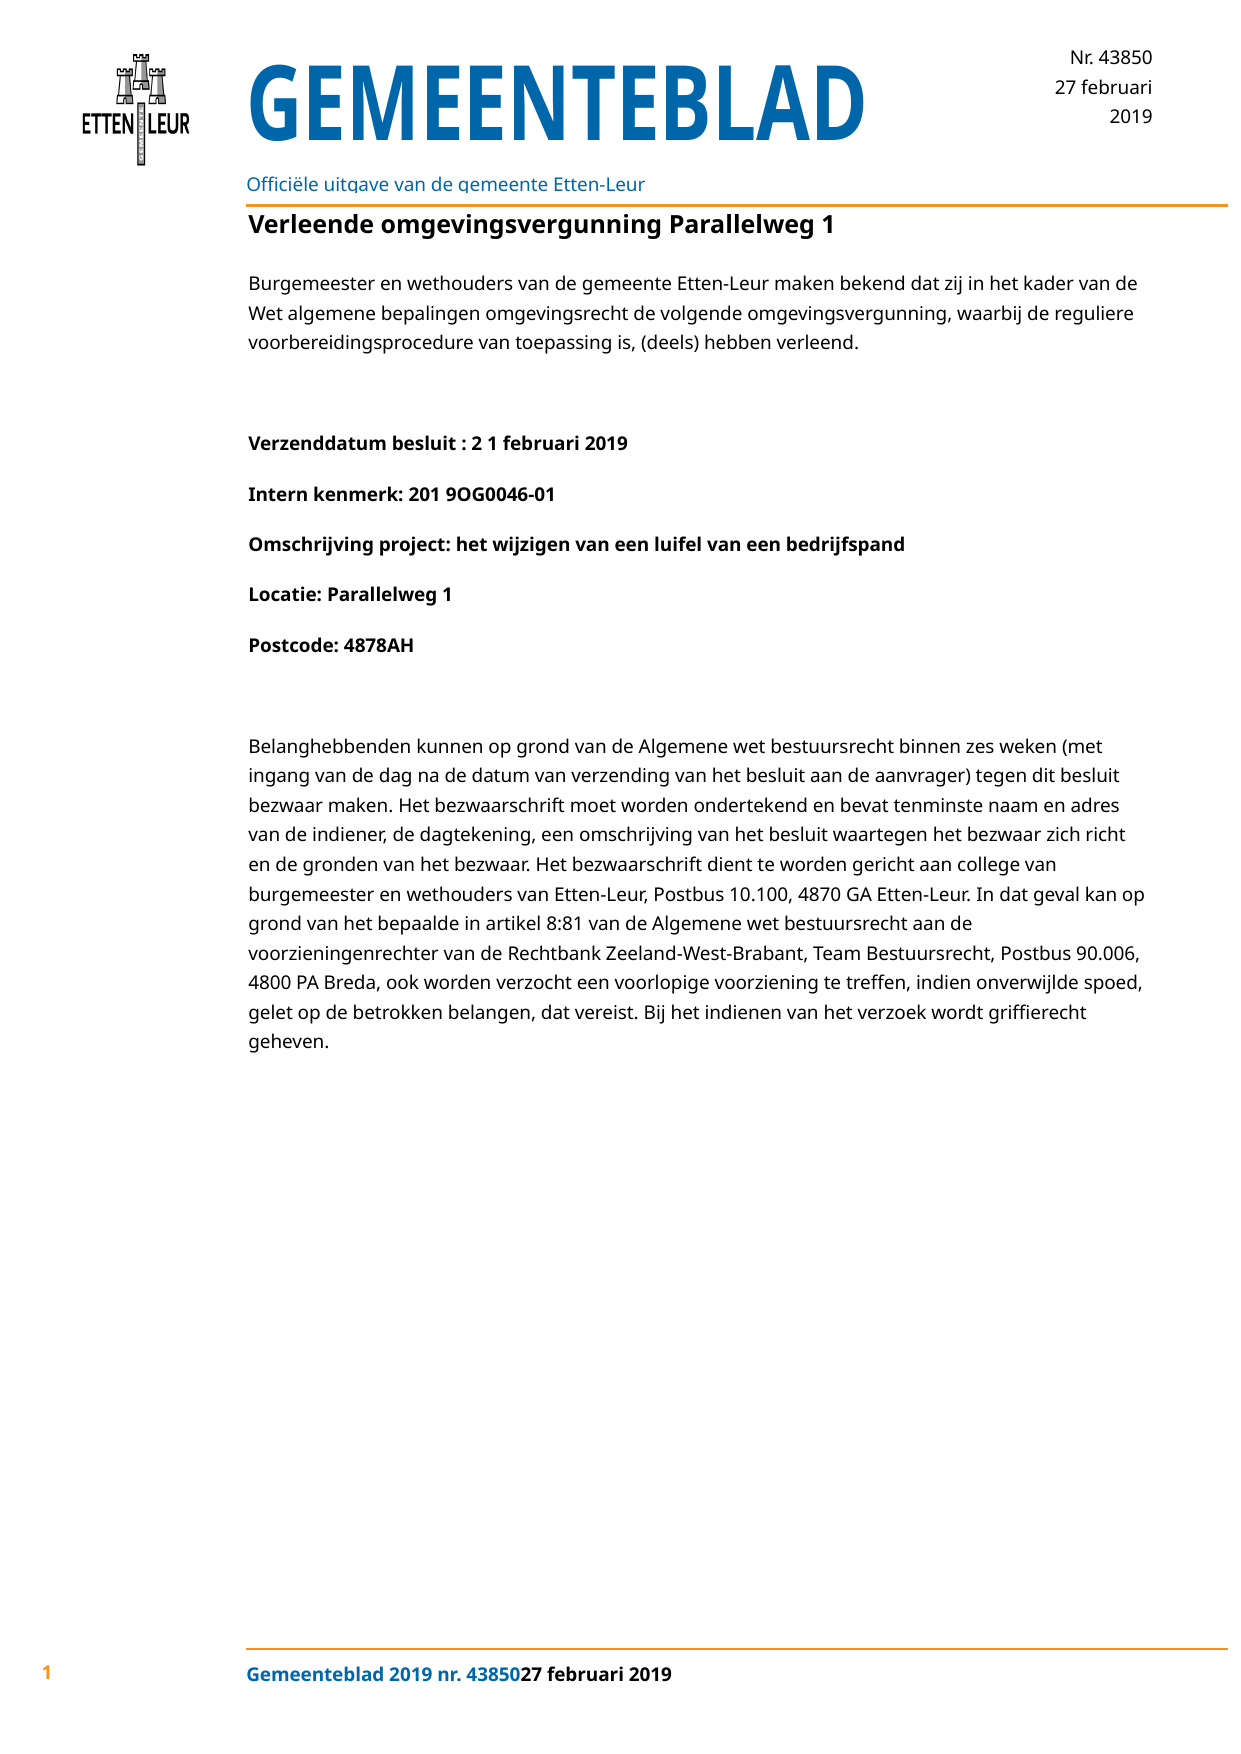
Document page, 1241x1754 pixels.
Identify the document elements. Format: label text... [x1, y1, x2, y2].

text Locatie: Parallelweg 1 [248, 582, 1152, 607]
text Verzenddatum besluit : 2 1 februari 2019 [248, 430, 1152, 456]
text Postcode: 4878AH [248, 632, 1152, 658]
text Belanghebbenden kunnen op grond van de Algemene wet bestuursrecht binnen zes weken (met ingang van de dag na de datum van verzending van het besluit aan de aanvrager) tegen dit besluit bezwaar maken. Het bezwaarschrift moet worden ondertekend en bevat tenminste naam en adres van de indiener, de dagtekening, een omschrijving van het besluit waartegen het bezwaar zich richt en de gronden van het bezwaar. Het bezwaarschrift dient te worden gericht aan college van burgemeester en wethouders van Etten-Leur, Postbus 10.100, 4870 GA Etten-Leur. In dat geval kan op grond van het bepaalde in artikel 8:81 van de Algemene wet bestuursrecht aan de voorzieningenrechter van de Rechtbank Zeeland-West-Brabant, Team Bestuursrecht, Postbus 90.006, 4800 PA Breda, ook worden verzocht een voorlopige voorziening te treffen, indien onverwijlde spoed, gelet op de betrokken belangen, dat vereist. Bij het indienen van het verzoek wordt griffierecht geheven. [248, 733, 1152, 1054]
text Intern kenmerk: 201 9OG0046-01 [248, 481, 1152, 506]
picture [41, 47, 231, 172]
text Verleende omgevingsvergunning Parallelweg 1 [248, 207, 1152, 241]
text Omschrijving project: het wijzigen van een luifel van een bedrijfspand [248, 531, 1152, 557]
text Burgemeester en wethouders van de gemeente Etten-Leur maken bekend dat zij in het kader van de Wet algemene bepalingen omgevingsrecht de volgende omgevingsvergunning, waarbij de reguliere voorbereidingsprocedure van toepassing is, (deels) hebben verleend. [248, 270, 1152, 355]
